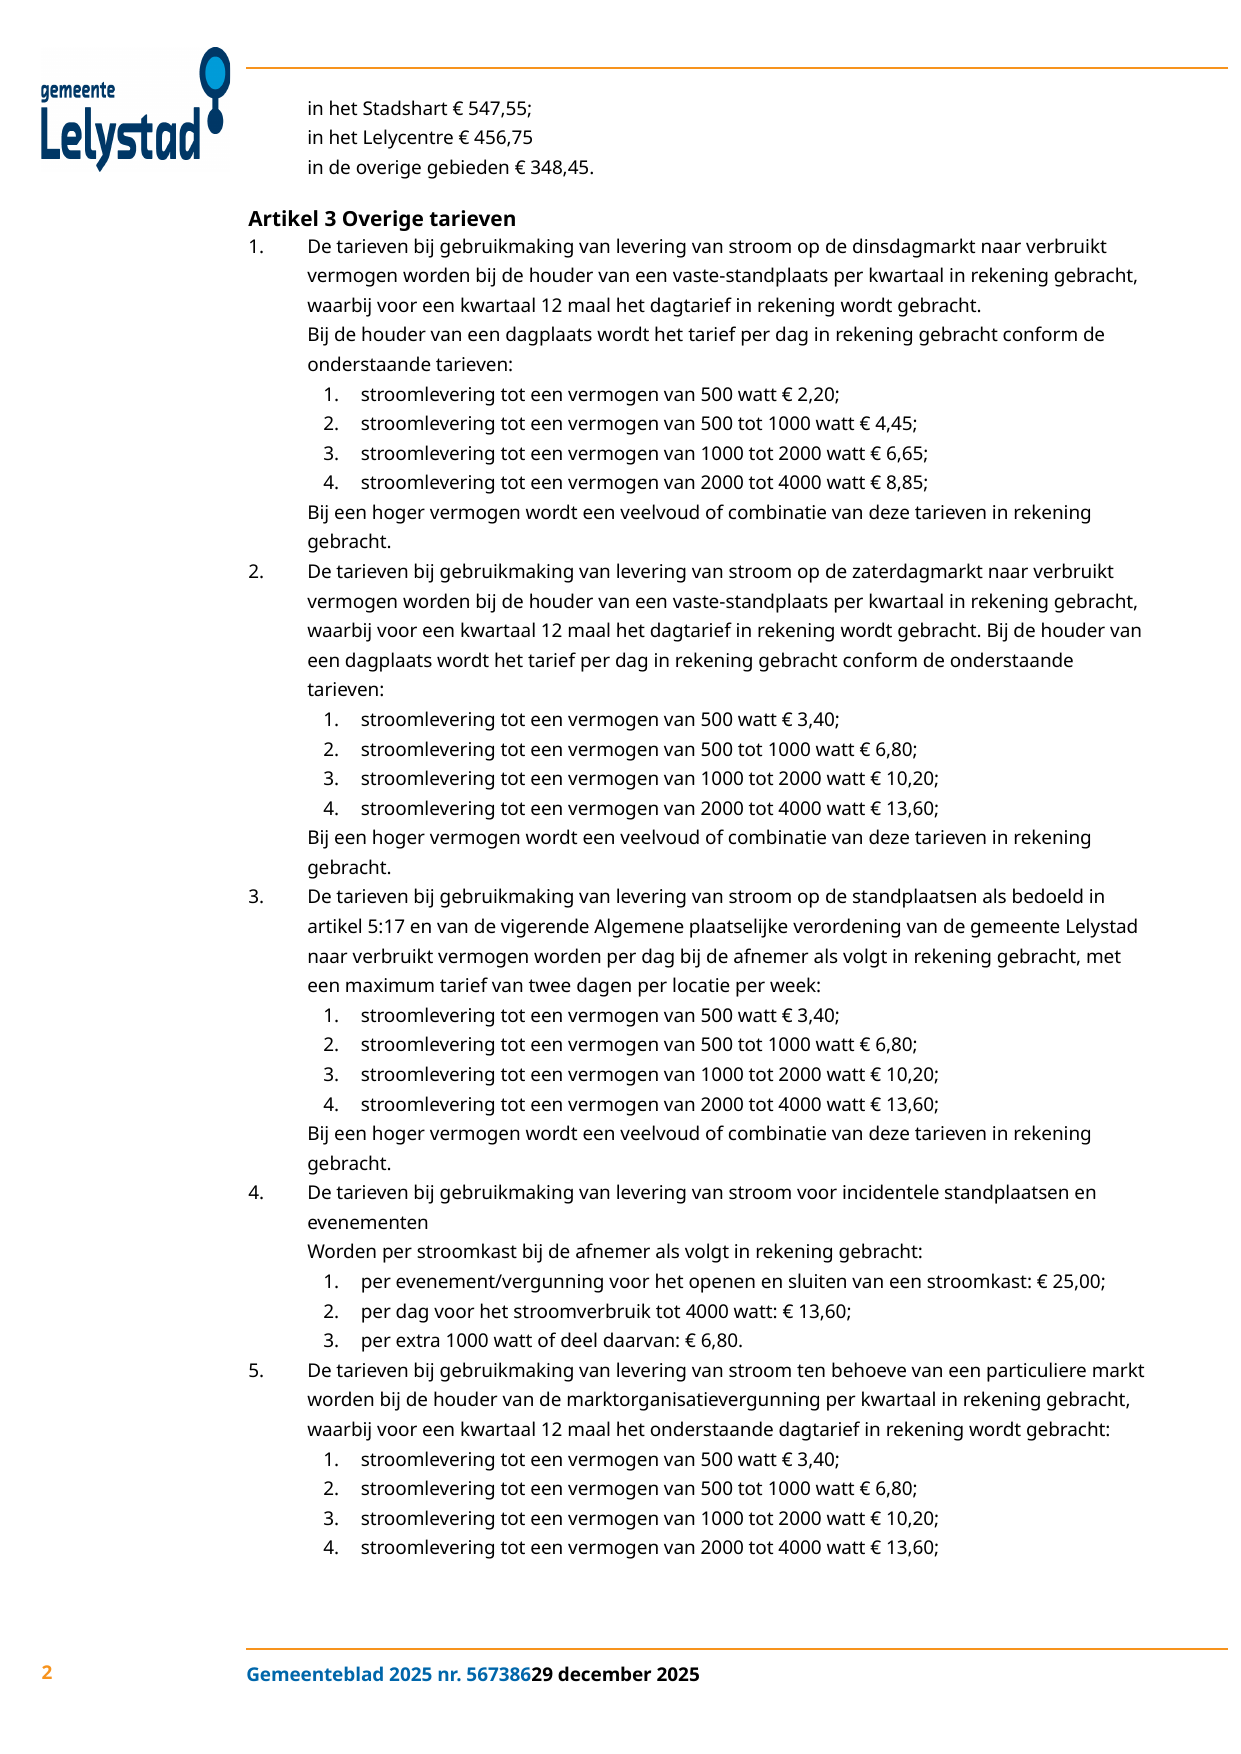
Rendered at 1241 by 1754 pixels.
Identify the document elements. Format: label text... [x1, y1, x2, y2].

list stroomlevering tot een vermogen van 500 watt € 3,40; [323, 1002, 1152, 1028]
list stroomlevering tot een vermogen van 2000 tot 4000 watt € 8,85; [323, 469, 1152, 495]
list stroomlevering tot een vermogen van 500 tot 1000 watt € 6,80; [323, 736, 1152, 761]
list stroomlevering tot een vermogen van 1000 tot 2000 watt € 10,20; [323, 1061, 1152, 1087]
list per dag voor het stroomverbruik tot 4000 watt: € 13,60; [323, 1298, 1152, 1323]
list Worden per stroomkast bij de afnemer als volgt in rekening gebracht: [248, 1239, 1152, 1264]
list Bij een hoger vermogen wordt een veelvoud of combinatie van deze tarieven in rekening gebracht. [248, 824, 1152, 880]
list De tarieven bij gebruikmaking van levering van stroom voor incidentele standplaatsen en evenementen [248, 1179, 1152, 1235]
list in de overige gebieden € 348,45. [248, 154, 1152, 180]
list stroomlevering tot een vermogen van 2000 tot 4000 watt € 13,60; [323, 795, 1152, 821]
list stroomlevering tot een vermogen van 1000 tot 2000 watt € 10,20; [323, 1505, 1152, 1531]
list stroomlevering tot een vermogen van 500 tot 1000 watt € 6,80; [323, 1475, 1152, 1501]
list stroomlevering tot een vermogen van 500 watt € 3,40; [323, 1446, 1152, 1471]
list De tarieven bij gebruikmaking van levering van stroom op de standplaatsen als bedoeld in artikel 5:17 en van de vigerende Algemene plaatselijke verordening van de gemeente Lelystad naar verbruikt vermogen worden per dag bij de afnemer als volgt in rekening gebracht, met een maximum tarief van twee dagen per locatie per week: [248, 884, 1152, 998]
list in het Lelycentre € 456,75 [248, 124, 1152, 150]
list Bij de houder van een dagplaats wordt het tarief per dag in rekening gebracht conform de onderstaande tarieven: [248, 322, 1152, 377]
list stroomlevering tot een vermogen van 2000 tot 4000 watt € 13,60; [323, 1534, 1152, 1560]
list stroomlevering tot een vermogen van 2000 tot 4000 watt € 13,60; [323, 1091, 1152, 1116]
list De tarieven bij gebruikmaking van levering van stroom op de zaterdagmarkt naar verbruikt vermogen worden bij de houder van een vaste-standplaats per kwartaal in rekening gebracht, waarbij voor een kwartaal 12 maal het dagtarief in rekening wordt gebracht. Bij de houder van een dagplaats wordt het tarief per dag in rekening gebracht conform de onderstaande tarieven: [248, 558, 1152, 702]
list stroomlevering tot een vermogen van 1000 tot 2000 watt € 10,20; [323, 765, 1152, 791]
list per extra 1000 watt of deel daarvan: € 6,80. [323, 1327, 1152, 1353]
picture [41, 47, 231, 172]
list stroomlevering tot een vermogen van 500 tot 1000 watt € 6,80; [323, 1032, 1152, 1057]
list De tarieven bij gebruikmaking van levering van stroom ten behoeve van een particuliere markt worden bij de houder van de marktorganisatievergunning per kwartaal in rekening gebracht, waarbij voor een kwartaal 12 maal het onderstaande dagtarief in rekening wordt gebracht: [248, 1357, 1152, 1442]
list stroomlevering tot een vermogen van 1000 tot 2000 watt € 6,65; [323, 440, 1152, 466]
list Bij een hoger vermogen wordt een veelvoud of combinatie van deze tarieven in rekening gebracht. [248, 499, 1152, 554]
text Artikel 3 Overige tarieven [248, 204, 1152, 233]
list stroomlevering tot een vermogen van 500 watt € 2,20; [323, 381, 1152, 406]
list in het Stadshart € 547,55; [248, 95, 1152, 121]
list stroomlevering tot een vermogen van 500 tot 1000 watt € 4,45; [323, 410, 1152, 436]
list De tarieven bij gebruikmaking van levering van stroom op de dinsdagmarkt naar verbruikt vermogen worden bij de houder van een vaste-standplaats per kwartaal in rekening gebracht, waarbij voor een kwartaal 12 maal het dagtarief in rekening wordt gebracht. [248, 233, 1152, 318]
list Bij een hoger vermogen wordt een veelvoud of combinatie van deze tarieven in rekening gebracht. [248, 1120, 1152, 1176]
list per evenement/vergunning voor het openen en sluiten van een stroomkast: € 25,00; [323, 1268, 1152, 1294]
list stroomlevering tot een vermogen van 500 watt € 3,40; [323, 706, 1152, 732]
